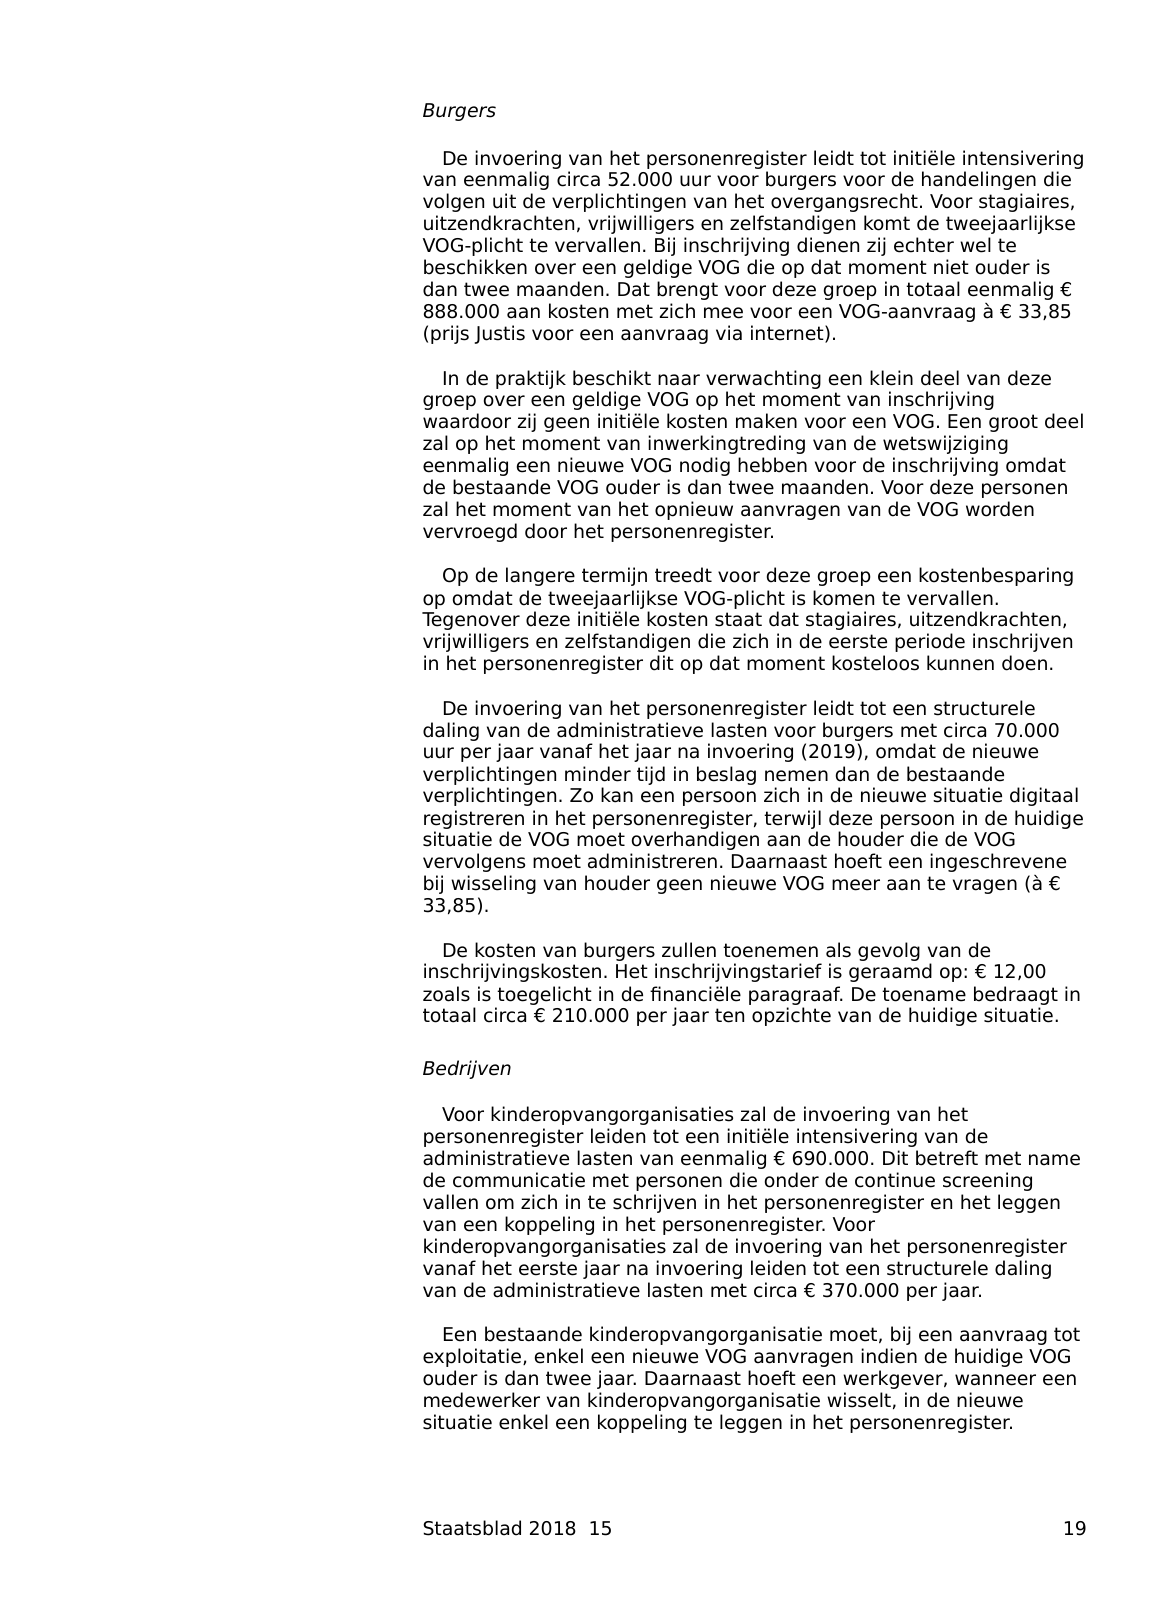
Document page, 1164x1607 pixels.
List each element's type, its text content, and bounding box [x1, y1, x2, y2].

subtitle Burgers [422, 100, 1087, 122]
text Op de langere termijn treedt voor deze groep een kostenbesparing op omdat de tweejaarlijkse VOG-plicht is komen te vervallen. Tegenover deze initiële kosten staat dat stagiaires, uitzendkrachten, vrijwilligers en zelfstandigen die zich in de eerste periode inschrijven in het personenregister dit op dat moment kosteloos kunnen doen. [422, 565, 1087, 675]
text De invoering van het personenregister leidt tot initiële intensivering van eenmalig circa 52.000 uur voor burgers voor de handelingen die volgen uit de verplichtingen van het overgangsrecht. Voor stagiaires, uitzendkrachten, vrijwilligers en zelfstandigen komt de tweejaarlijkse VOG-plicht te vervallen. Bij inschrijving dienen zij echter wel te beschikken over een geldige VOG die op dat moment niet ouder is dan twee maanden. Dat brengt voor deze groep in totaal eenmalig € 888.000 aan kosten met zich mee voor een VOG-aanvraag à € 33,85 (prijs Justis voor een aanvraag via internet). [422, 147, 1087, 345]
subtitle Bedrijven [422, 1057, 1087, 1079]
text De invoering van het personenregister leidt tot een structurele daling van de administratieve lasten voor burgers met circa 70.000 uur per jaar vanaf het jaar na invoering (2019), omdat de nieuwe verplichtingen minder tijd in beslag nemen dan de bestaande verplichtingen. Zo kan een persoon zich in de nieuwe situatie digitaal registreren in het personenregister, terwijl deze persoon in de huidige situatie de VOG moet overhandigen aan de houder die de VOG vervolgens moet administreren. Daarnaast hoeft een ingeschrevene bij wisseling van houder geen nieuwe VOG meer aan te vragen (à € 33,85). [422, 697, 1087, 917]
text Voor kinderopvangorganisaties zal de invoering van het personenregister leiden tot een initiële intensivering van de administratieve lasten van eenmalig € 690.000. Dit betreft met name de communicatie met personen die onder de continue screening vallen om zich in te schrijven in het personenregister en het leggen van een koppeling in het personenregister. Voor kinderopvangorganisaties zal de invoering van het personenregister vanaf het eerste jaar na invoering leiden tot een structurele daling van de administratieve lasten met circa € 370.000 per jaar. [422, 1104, 1087, 1302]
text In de praktijk beschikt naar verwachting een klein deel van deze groep over een geldige VOG op het moment van inschrijving waardoor zij geen initiële kosten maken voor een VOG. Een groot deel zal op het moment van inwerkingtreding van de wetswijziging eenmalig een nieuwe VOG nodig hebben voor de inschrijving omdat de bestaande VOG ouder is dan twee maanden. Voor deze personen zal het moment van het opnieuw aanvragen van de VOG worden vervroegd door het personenregister. [422, 367, 1087, 543]
text Een bestaande kinderopvangorganisatie moet, bij een aanvraag tot exploitatie, enkel een nieuwe VOG aanvragen indien de huidige VOG ouder is dan twee jaar. Daarnaast hoeft een werkgever, wanneer een medewerker van kinderopvangorganisatie wisselt, in de nieuwe situatie enkel een koppeling te leggen in het personenregister. [422, 1324, 1087, 1434]
text De kosten van burgers zullen toenemen als gevolg van de inschrijvingskosten. Het inschrijvingstarief is geraamd op: € 12,00 zoals is toegelicht in de financiële paragraaf. De toename bedraagt in totaal circa € 210.000 per jaar ten opzichte van de huidige situatie. [422, 939, 1087, 1027]
